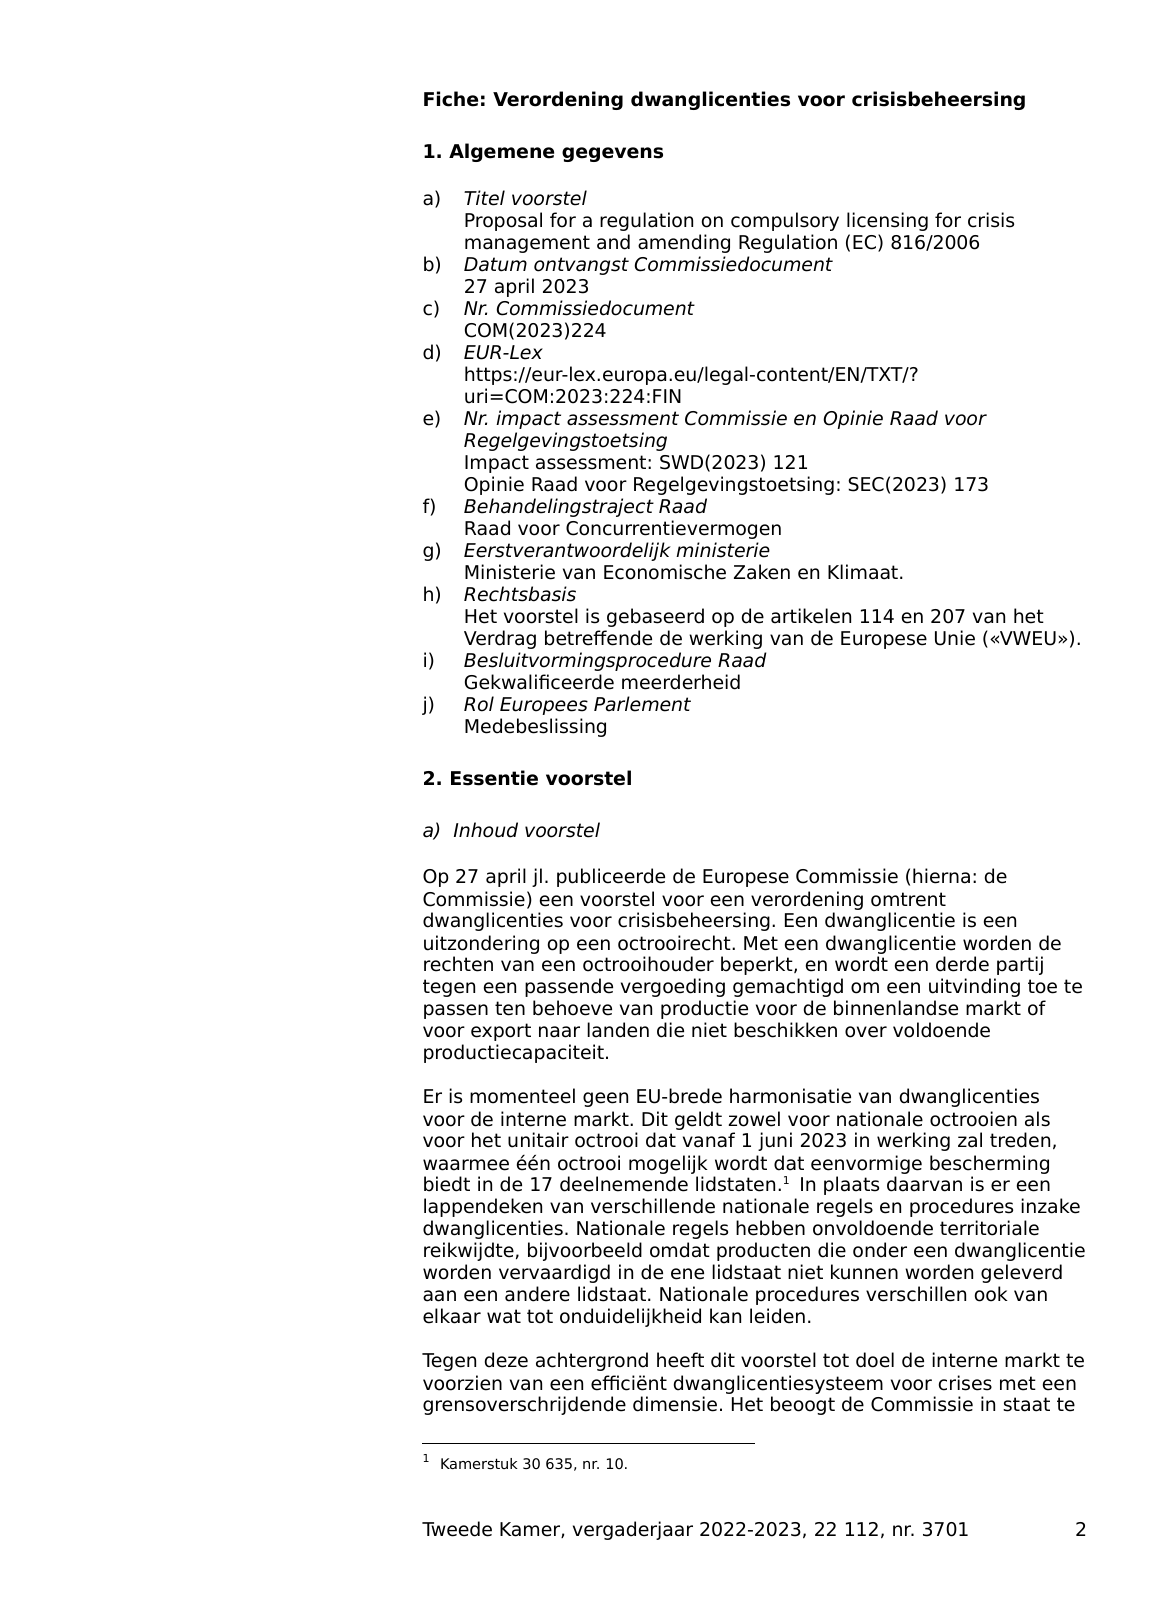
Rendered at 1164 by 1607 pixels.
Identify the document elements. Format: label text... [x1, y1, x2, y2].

text Op 27 april jl. publiceerde de Europese Commissie (hierna: de Commissie) een voorstel voor een verordening omtrent dwanglicenties voor crisisbeheersing. Een dwanglicentie is een uitzondering op een octrooirecht. Met een dwanglicentie worden de rechten van een octrooihouder beperkt, en wordt een derde partij tegen een passende vergoeding gemachtigd om een uitvinding toe te passen ten behoeve van productie voor de binnenlandse markt of voor export naar landen die niet beschikken over voldoende productiecapaciteit. [422, 866, 1087, 1064]
text h) Rechtsbasis [422, 584, 1087, 606]
text Impact assessment: SWD(2023) 121 [464, 452, 1087, 474]
text COM(2023)224 [464, 320, 1087, 342]
text Het voorstel is gebaseerd op de artikelen 114 en 207 van het Verdrag betreffende de werking van de Europese Unie («VWEU»). [464, 606, 1087, 649]
text Proposal for a regulation on compulsory licensing for crisis management and amending Regulation (EC) 816/2006 [464, 210, 1087, 254]
text https://eur-lex.europa.eu/legal-content/EN/TXT/?uri=COM:2023:224:FIN [464, 364, 1087, 408]
subtitle a) Inhoud voorstel [422, 819, 1087, 841]
text Ministerie van Economische Zaken en Klimaat. [464, 562, 1087, 584]
text Opinie Raad voor Regelgevingstoetsing: SEC(2023) 173 [464, 474, 1087, 496]
text i) Besluitvormingsprocedure Raad [422, 649, 1087, 672]
text c) Nr. Commissiedocument [422, 298, 1087, 320]
text b) Datum ontvangst Commissiedocument [422, 254, 1087, 276]
text j) Rol Europees Parlement [422, 693, 1087, 716]
text Tegen deze achtergrond heeft dit voorstel tot doel de interne markt te voorzien van een efficiënt dwanglicentiesysteem voor crises met een grensoverschrijdende dimensie. Het beoogt de Commissie in staat te [422, 1350, 1087, 1416]
text Gekwalificeerde meerderheid [464, 672, 1087, 693]
text Raad voor Concurrentievermogen [464, 518, 1087, 540]
subtitle Fiche: Verordening dwanglicenties voor crisisbeheersing [422, 89, 1087, 111]
text Er is momenteel geen EU-brede harmonisatie van dwanglicenties voor de interne markt. Dit geldt zowel voor nationale octrooien als voor het unitair octrooi dat vanaf 1 juni 2023 in werking zal treden, waarmee één octrooi mogelijk wordt dat eenvormige bescherming biedt in de 17 deelnemende lidstaten. In plaats daarvan is er een lappendeken van verschillende nationale regels en procedures inzake dwanglicenties. Nationale regels hebben onvoldoende territoriale reikwijdte, bijvoorbeeld omdat producten die onder een dwanglicentie worden vervaardigd in de ene lidstaat niet kunnen worden geleverd aan een andere lidstaat. Nationale procedures verschillen ook van elkaar wat tot onduidelijkheid kan leiden. [422, 1086, 1087, 1328]
subtitle 1. Algemene gegevens [422, 141, 1087, 163]
text a) Titel voorstel [422, 188, 1087, 210]
text d) EUR-Lex [422, 342, 1087, 364]
subtitle 2. Essentie voorstel [422, 767, 1087, 789]
text f) Behandelingstraject Raad [422, 496, 1087, 518]
text 27 april 2023 [464, 276, 1087, 298]
text g) Eerstverantwoordelijk ministerie [422, 540, 1087, 562]
text e) Nr. impact assessment Commissie en Opinie Raad voor Regelgevingstoetsing [422, 408, 1087, 452]
text Kamerstuk 30 635, nr. 10. [422, 1452, 1087, 1474]
text Medebeslissing [464, 716, 1087, 737]
